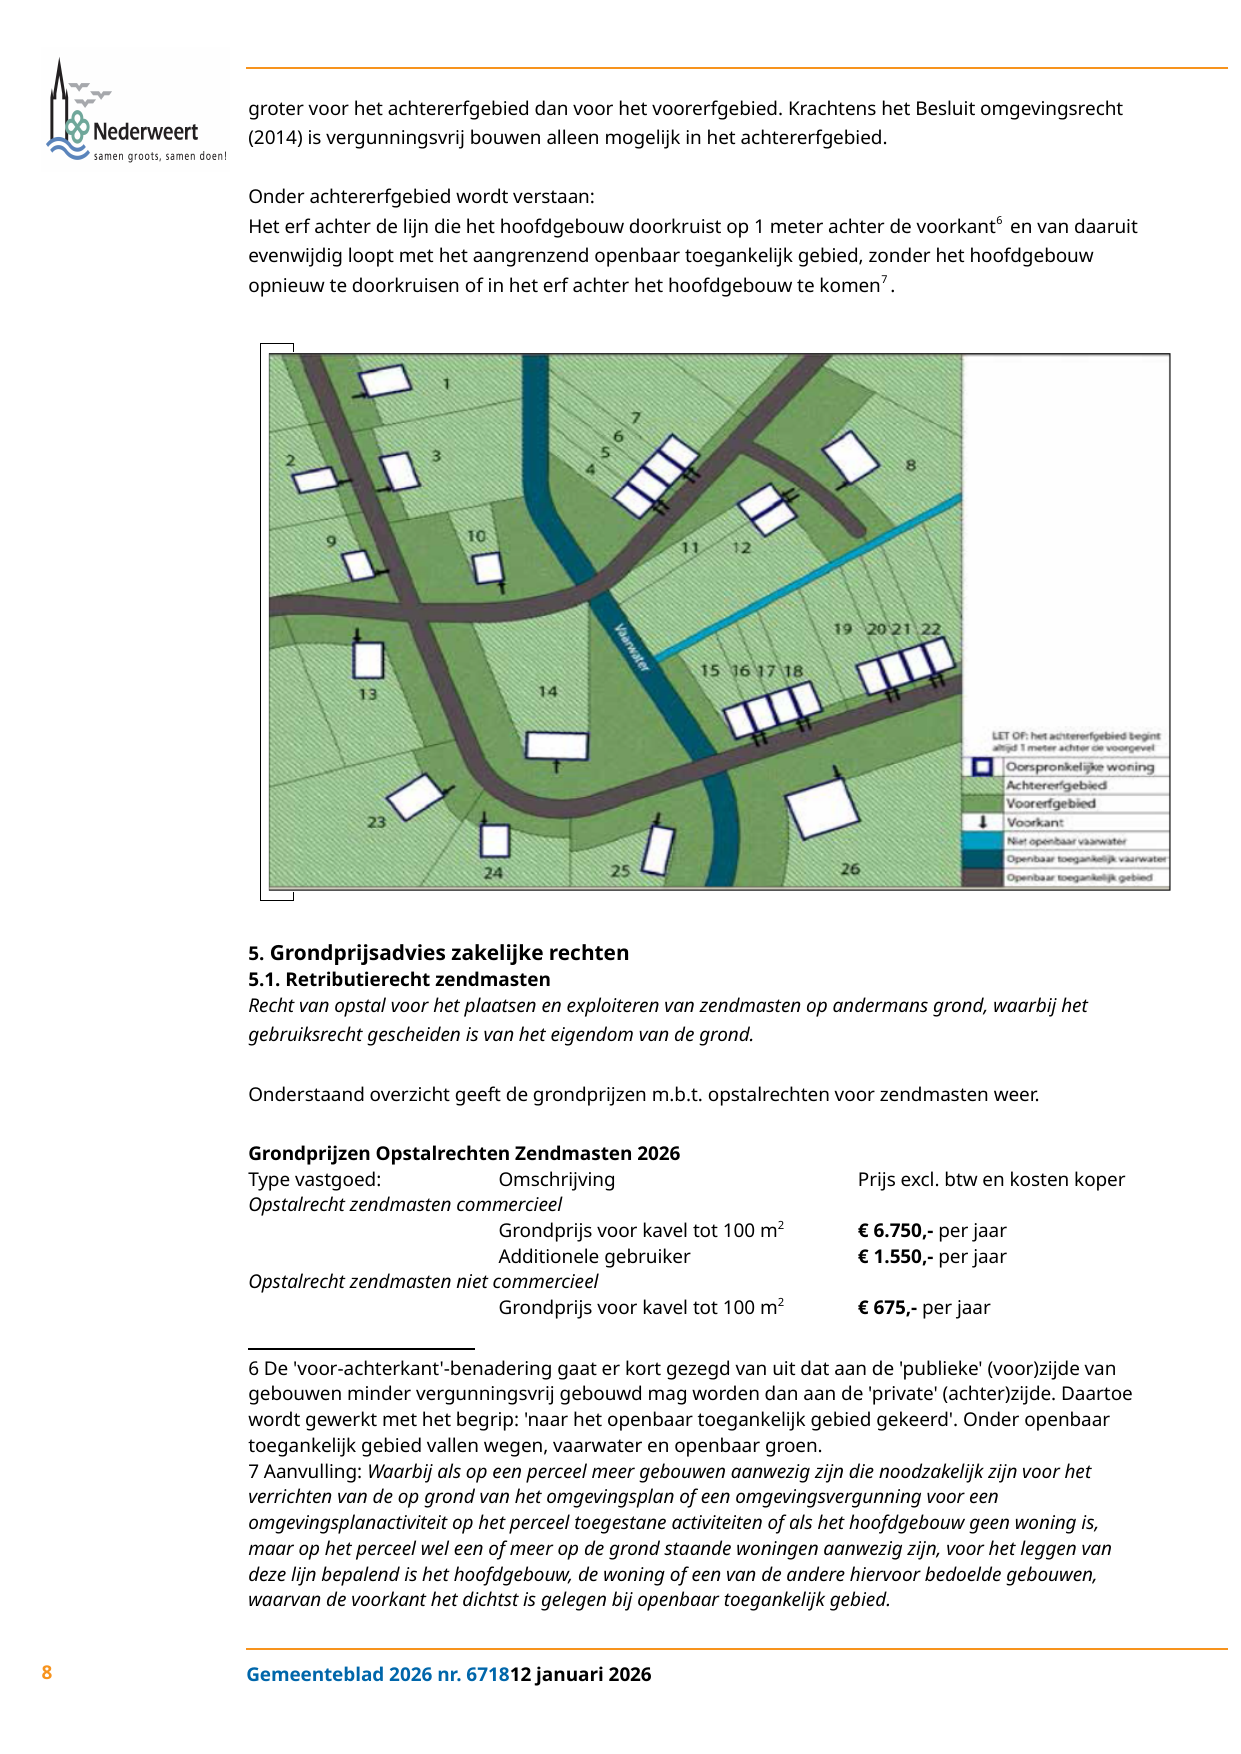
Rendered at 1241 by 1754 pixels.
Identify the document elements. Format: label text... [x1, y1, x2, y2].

table_cell Grondprijs voor kavel tot 100 m2 [498, 1217, 858, 1243]
text Recht van opstal voor het plaatsen en exploiteren van zendmasten op andermans grond, waarbij het gebruiksrecht gescheiden is van het eigendom van de grond. [248, 992, 1152, 1047]
table_cell [248, 1295, 498, 1320]
table_cell € 6.750,- per jaar [858, 1217, 1152, 1243]
table_cell Grondprijs voor kavel tot 100 m2 [498, 1295, 858, 1320]
table_cell € 675,- per jaar [858, 1295, 1152, 1320]
table_cell [248, 1217, 498, 1243]
text Het erf achter de lijn die het hoofdgebouw doorkruist op 1 meter achter de voorkant en van daaruit evenwijdig loopt met het aangrenzend openbaar toegankelijk gebied, zonder het hoofdgebouw opnieuw te doorkruisen of in het erf achter het hoofdgebouw te komen. [248, 213, 1152, 298]
picture [268, 352, 1173, 892]
table_cell Opstalrecht zendmasten niet commercieel [248, 1269, 1152, 1294]
text 5. Grondprijsadvies zakelijke rechten [248, 938, 1152, 966]
text Onderstaand overzicht geeft de grondprijzen m.b.t. opstalrechten voor zendmasten weer. [248, 1081, 1152, 1107]
text Onder achtererfgebied wordt verstaan: [248, 183, 1152, 209]
text De 'voor-achterkant'-benadering gaat er kort gezegd van uit dat aan de 'publieke' (voor)zijde van gebouwen minder vergunningsvrij gebouwd mag worden dan aan de 'private' (achter)zijde. Daartoe wordt gewerkt met het begrip: 'naar het openbaar toegankelijk gebied gekeerd'. Onder openbaar toegankelijk gebied vallen wegen, vaarwater en openbaar groen. [248, 1355, 1152, 1458]
text Aanvulling: Waarbij als op een perceel meer gebouwen aanwezig zijn die noodzakelijk zijn voor het verrichten van de op grond van het omgevingsplan of een omgevingsvergunning voor een omgevingsplanactiviteit op het perceel toegestane activiteiten of als het hoofdgebouw geen woning is, maar op het perceel wel een of meer op de grond staande woningen aanwezig zijn, voor het leggen van deze lijn bepalend is het hoofdgebouw, de woning of een van de andere hiervoor bedoelde gebouwen, waarvan de voorkant het dichtst is gelegen bij openbaar toegankelijk gebied. [248, 1458, 1152, 1612]
text 5.1. Retributierecht zendmasten [248, 966, 1152, 992]
table_cell Prijs excl. btw en kosten koper [858, 1166, 1152, 1192]
table_cell Type vastgoed: [248, 1166, 498, 1192]
table_header Grondprijzen Opstalrechten Zendmasten 2026 [248, 1140, 1152, 1166]
picture [41, 47, 231, 172]
table_cell Additionele gebruiker [498, 1243, 858, 1269]
table_cell Opstalrecht zendmasten commercieel [248, 1192, 1152, 1217]
text groter voor het achtererfgebied dan voor het voorerfgebied. Krachtens het Besluit omgevingsrecht (2014) is vergunningsvrij bouwen alleen mogelijk in het achtererfgebied. [248, 95, 1152, 150]
table_cell € 1.550,- per jaar [858, 1243, 1152, 1269]
table_cell Omschrijving [498, 1166, 858, 1192]
table_cell [248, 1243, 498, 1269]
